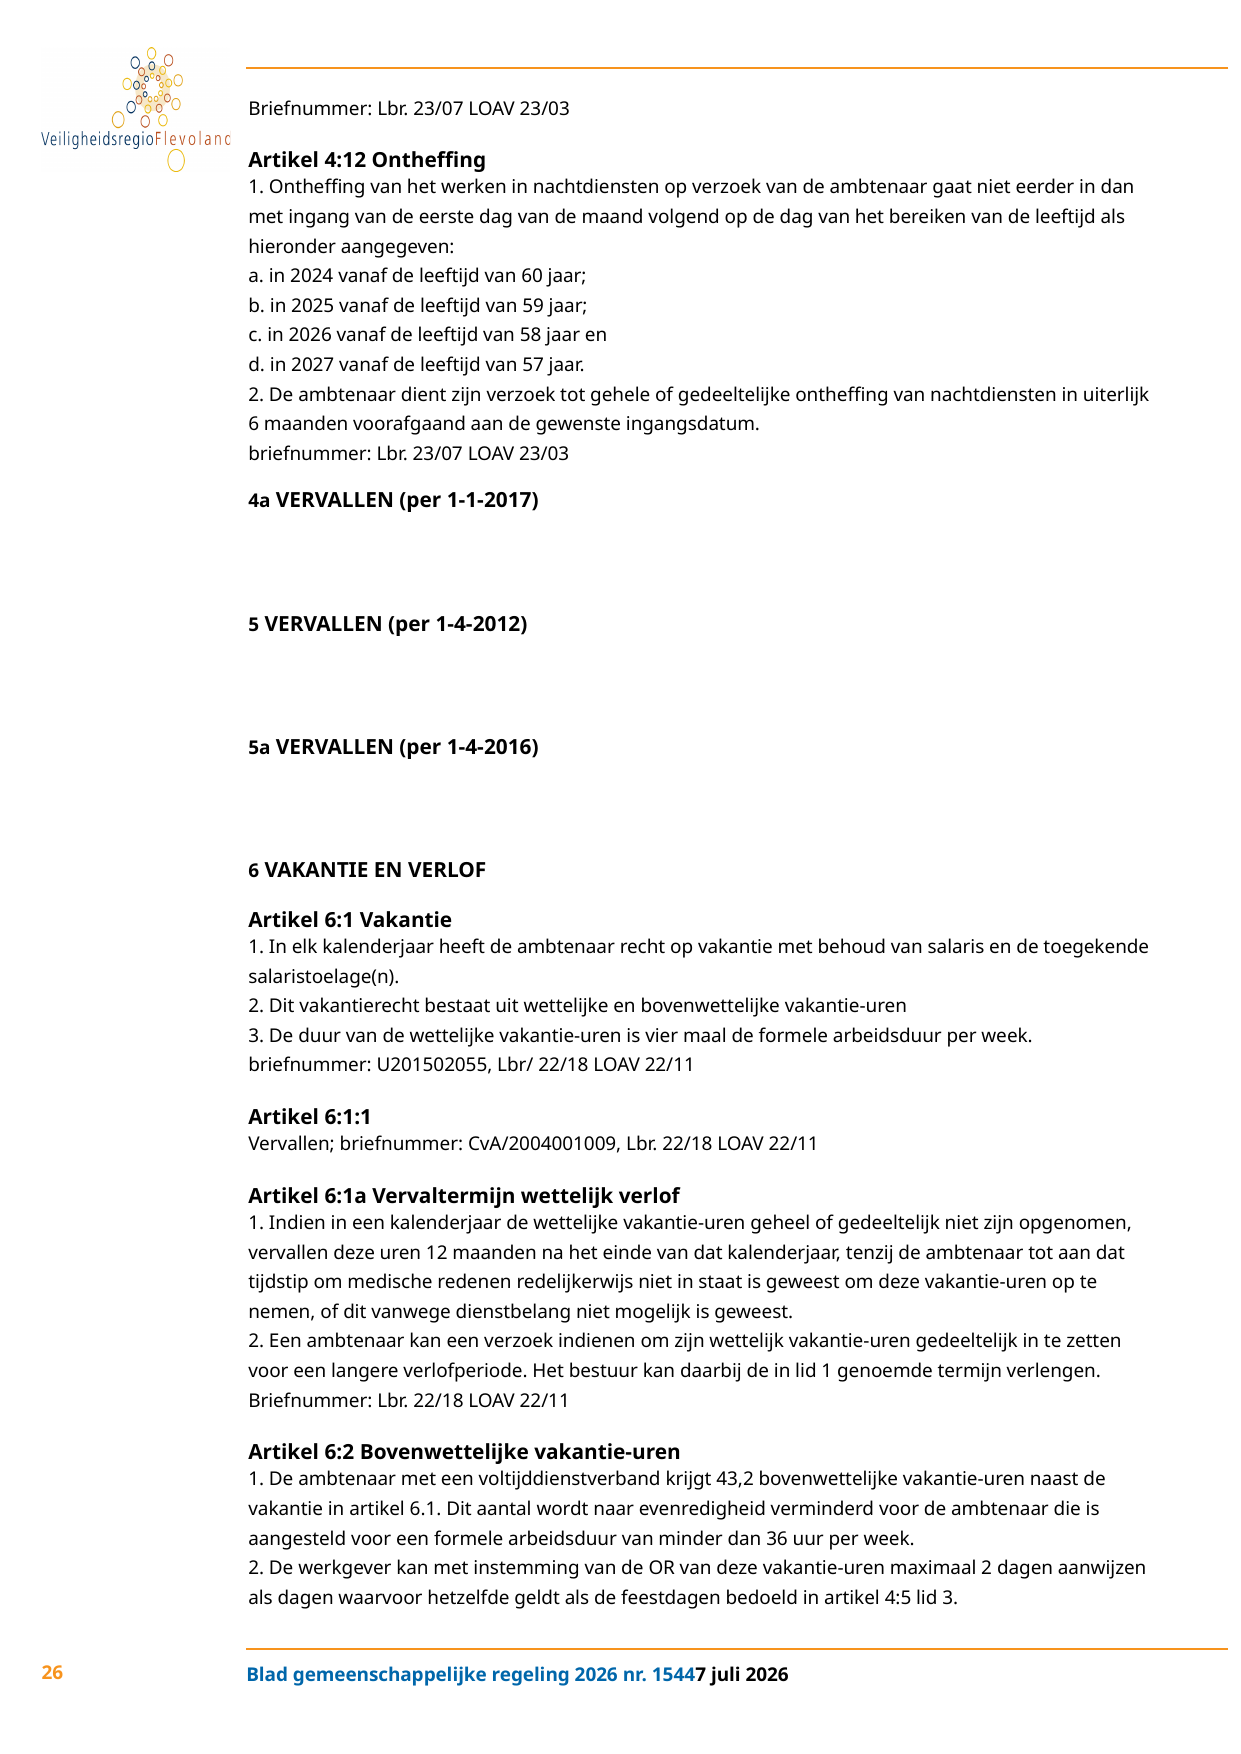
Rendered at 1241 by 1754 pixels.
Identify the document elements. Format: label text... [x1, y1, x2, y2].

text briefnummer: U201502055, Lbr/ 22/18 LOAV 22/11 [248, 1052, 1152, 1077]
text 2. Een ambtenaar kan een verzoek indienen om zijn wettelijk vakantie-uren gedeeltelijk in te zetten voor een langere verlofperiode. Het bestuur kan daarbij de in lid 1 genoemde termijn verlengen. [248, 1328, 1152, 1383]
text Artikel 4:12 Ontheffing [248, 145, 1152, 174]
text b. in 2025 vanaf de leeftijd van 59 jaar; [248, 292, 1152, 318]
text 2. Dit vakantierecht bestaat uit wettelijke en bovenwettelijke vakantie-uren [248, 992, 1152, 1018]
text Artikel 6:1:1 [248, 1102, 1152, 1130]
text 4a VERVALLEN (per 1-1-2017) [248, 486, 1152, 514]
text 5 VERVALLEN (per 1-4-2012) [248, 609, 1152, 637]
text a. in 2024 vanaf de leeftijd van 60 jaar; [248, 262, 1152, 288]
text Artikel 6:2 Bovenwettelijke vakantie-uren [248, 1437, 1152, 1466]
text Briefnummer: Lbr. 22/18 LOAV 22/11 [248, 1387, 1152, 1412]
text 1. Ontheffing van het werken in nachtdiensten op verzoek van de ambtenaar gaat niet eerder in dan met ingang van de eerste dag van de maand volgend op de dag van het bereiken van de leeftijd als hieronder aangegeven: [248, 174, 1152, 258]
picture [41, 47, 231, 172]
text d. in 2027 vanaf de leeftijd van 57 jaar. [248, 351, 1152, 377]
text briefnummer: Lbr. 23/07 LOAV 23/03 [248, 440, 1152, 466]
text Artikel 6:1a Vervaltermijn wettelijk verlof [248, 1181, 1152, 1209]
text 1. Indien in een kalenderjaar de wettelijke vakantie-uren geheel of gedeeltelijk niet zijn opgenomen, vervallen deze uren 12 maanden na het einde van dat kalenderjaar, tenzij de ambtenaar tot aan dat tijdstip om medische redenen redelijkerwijs niet in staat is geweest om deze vakantie-uren op te nemen, of dit vanwege dienstbelang niet mogelijk is geweest. [248, 1209, 1152, 1324]
text Briefnummer: Lbr. 23/07 LOAV 23/03 [248, 95, 1152, 121]
text c. in 2026 vanaf de leeftijd van 58 jaar en [248, 322, 1152, 347]
text Artikel 6:1 Vakantie [248, 905, 1152, 933]
text 6 VAKANTIE EN VERLOF [248, 856, 1152, 884]
text 2. De werkgever kan met instemming van de OR van deze vakantie-uren maximaal 2 dagen aanwijzen als dagen waarvoor hetzelfde geldt als de feestdagen bedoeld in artikel 4:5 lid 3. [248, 1554, 1152, 1610]
text 3. De duur van de wettelijke vakantie-uren is vier maal de formele arbeidsduur per week. [248, 1022, 1152, 1048]
text 1. De ambtenaar met een voltijddienstverband krijgt 43,2 bovenwettelijke vakantie-uren naast de vakantie in artikel 6.1. Dit aantal wordt naar evenredigheid verminderd voor de ambtenaar die is aangesteld voor een formele arbeidsduur van minder dan 36 uur per week. [248, 1466, 1152, 1551]
text 5a VERVALLEN (per 1-4-2016) [248, 732, 1152, 761]
text 2. De ambtenaar dient zijn verzoek tot gehele of gedeeltelijke ontheffing van nachtdiensten in uiterlijk 6 maanden voorafgaand aan de gewenste ingangsdatum. [248, 381, 1152, 436]
text Vervallen; briefnummer: CvA/2004001009, Lbr. 22/18 LOAV 22/11 [248, 1130, 1152, 1156]
text 1. In elk kalenderjaar heeft de ambtenaar recht op vakantie met behoud van salaris en de toegekende salaristoelage(n). [248, 933, 1152, 988]
